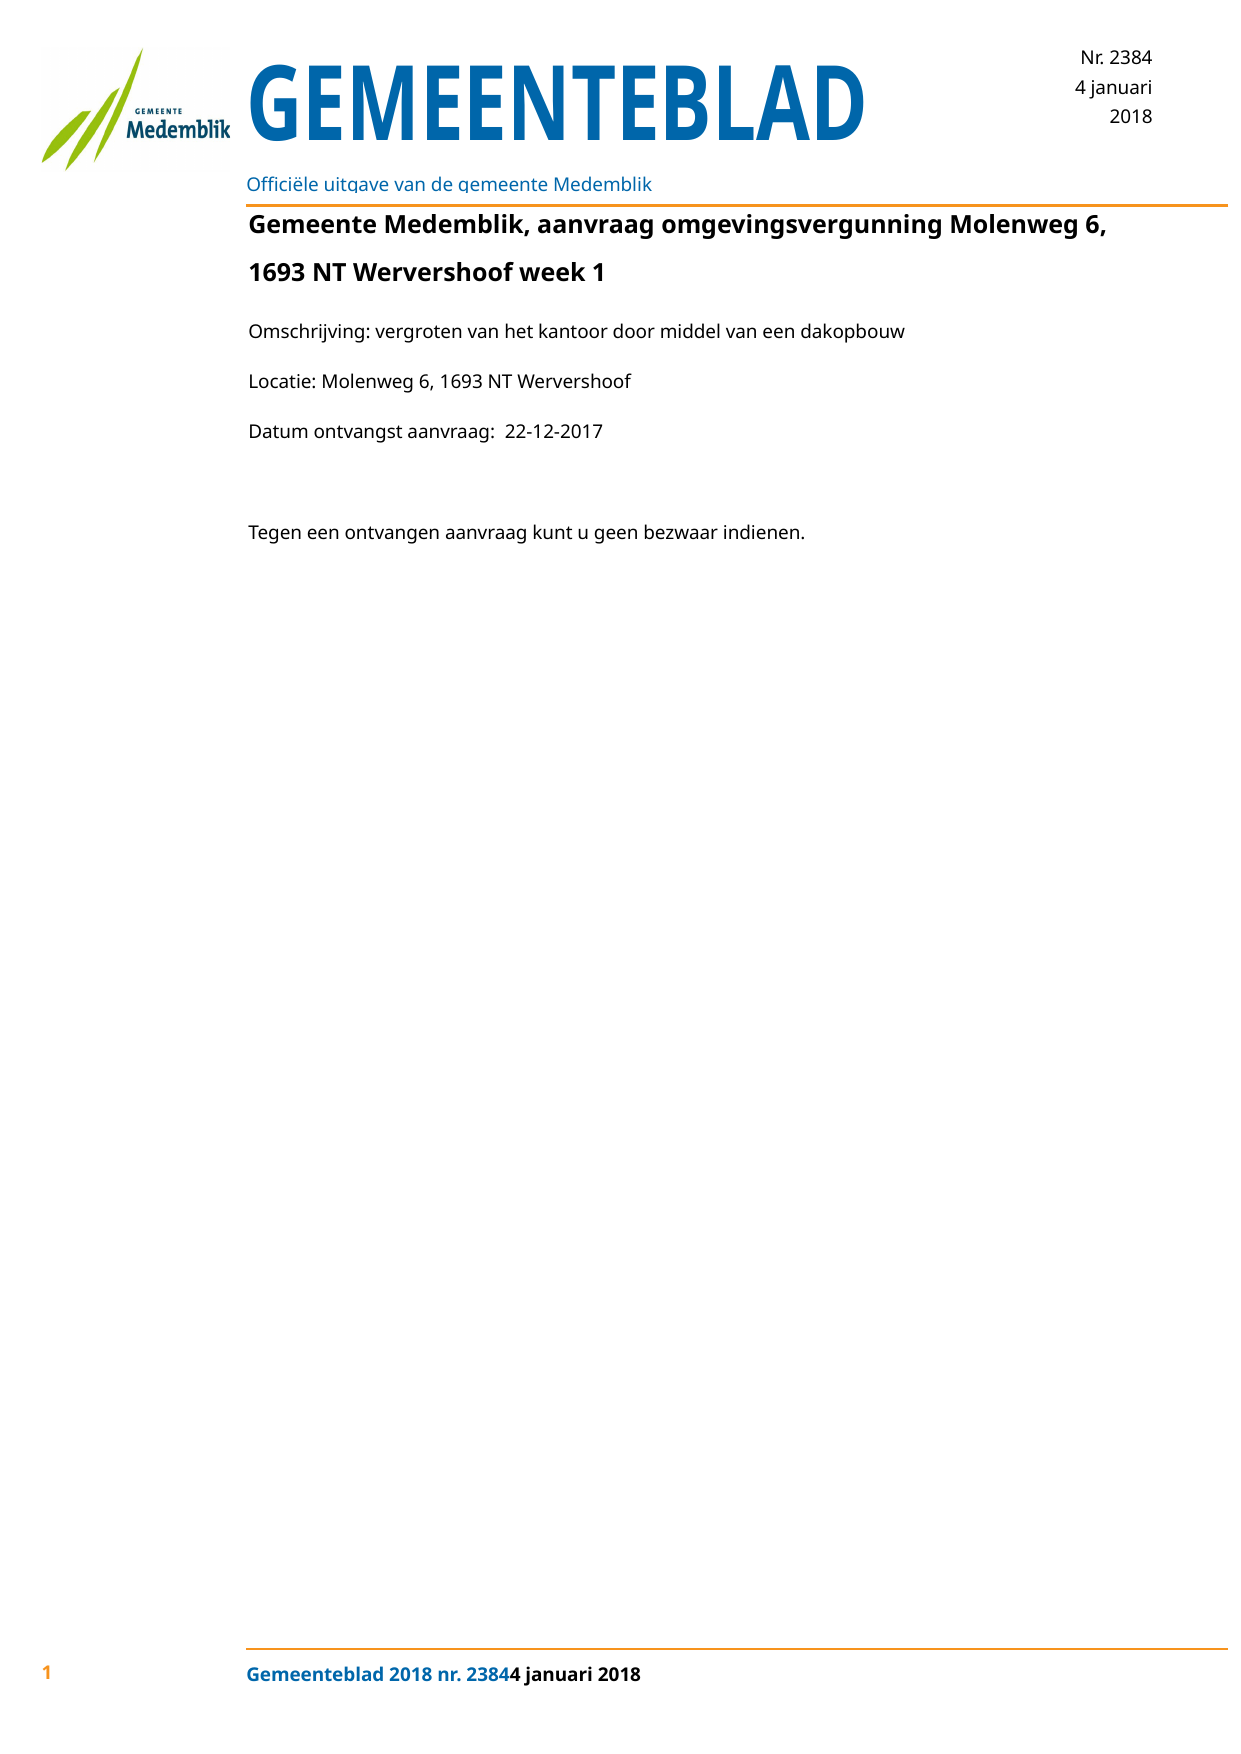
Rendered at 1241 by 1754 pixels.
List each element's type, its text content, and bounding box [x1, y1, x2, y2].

text Datum ontvangst aanvraag: 22-12-2017 [248, 419, 1152, 444]
text Gemeente Medemblik, aanvraag omgevingsvergunning Molenweg 6, 1693 NT Wervershoof week 1 [248, 207, 1152, 288]
picture [41, 47, 231, 172]
text Tegen een ontvangen aanvraag kunt u geen bezwaar indienen. [248, 519, 1152, 545]
text Locatie: Molenweg 6, 1693 NT Wervershoof [248, 368, 1152, 394]
text Omschrijving: vergroten van het kantoor door middel van een dakopbouw [248, 318, 1152, 344]
